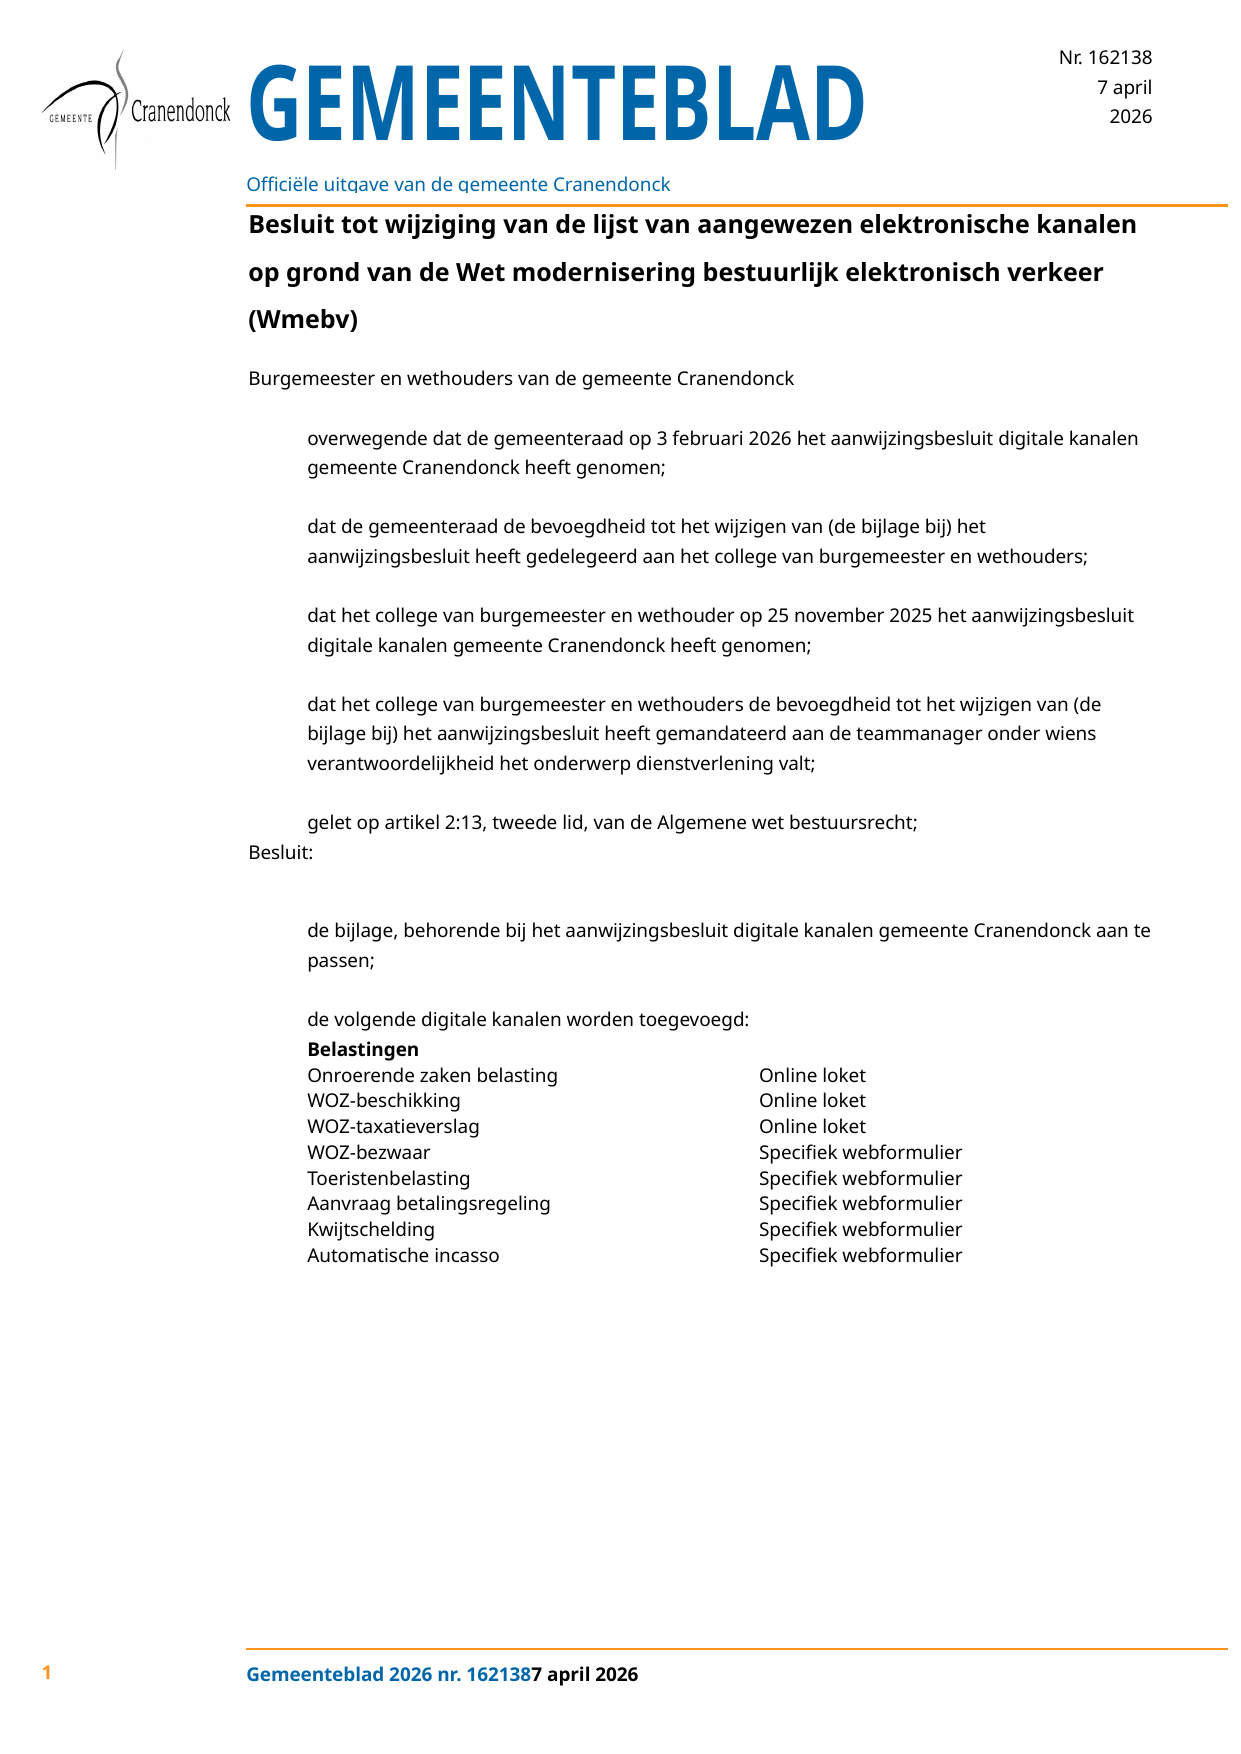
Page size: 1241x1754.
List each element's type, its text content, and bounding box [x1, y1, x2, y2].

table_cell Specifiek webformulier [759, 1139, 1211, 1165]
table_cell Toeristenbelasting [307, 1165, 759, 1191]
table_cell [307, 1268, 759, 1293]
table_cell Specifiek webformulier [759, 1242, 1211, 1268]
text Burgemeester en wethouders van de gemeente Cranendonck [248, 366, 1152, 391]
list de volgende digitale kanalen worden toegevoegd: [248, 1006, 1152, 1032]
picture [41, 47, 231, 172]
table_cell Online loket [759, 1088, 1211, 1113]
table_cell [759, 1268, 1211, 1293]
table_cell WOZ-bezwaar [307, 1139, 759, 1165]
table_cell Onroerende zaken belasting [307, 1062, 759, 1088]
text Besluit: [248, 839, 1152, 864]
text Besluit tot wijziging van de lijst van aangewezen elektronische kanalen op grond van de Wet modernisering bestuurlijk elektronisch verkeer (Wmebv) [248, 207, 1152, 336]
table_cell Specifiek webformulier [759, 1216, 1211, 1242]
table_cell Specifiek webformulier [759, 1191, 1211, 1216]
table_cell Online loket [759, 1113, 1211, 1139]
table_cell WOZ-beschikking [307, 1088, 759, 1113]
table_cell Aanvraag betalingsregeling [307, 1191, 759, 1216]
table_cell Online loket [759, 1062, 1211, 1088]
list dat de gemeenteraad de bevoegdheid tot het wijzigen van (de bijlage bij) het aanwijzingsbesluit heeft gedelegeerd aan het college van burgemeester en wethouders; [248, 513, 1152, 569]
table_cell Specifiek webformulier [759, 1165, 1211, 1191]
list de bijlage, behorende bij het aanwijzingsbesluit digitale kanalen gemeente Cranendonck aan te passen; [248, 918, 1152, 973]
list overwegende dat de gemeenteraad op 3 februari 2026 het aanwijzingsbesluit digitale kanalen gemeente Cranendonck heeft genomen; [248, 425, 1152, 480]
table_header [759, 1036, 1211, 1062]
table_cell WOZ-taxatieverslag [307, 1113, 759, 1139]
table_cell Automatische incasso [307, 1242, 759, 1268]
list gelet op artikel 2:13, tweede lid, van de Algemene wet bestuursrecht; [248, 809, 1152, 835]
list dat het college van burgemeester en wethouder op 25 november 2025 het aanwijzingsbesluit digitale kanalen gemeente Cranendonck heeft genomen; [248, 602, 1152, 657]
table_header Belastingen [307, 1036, 759, 1062]
list dat het college van burgemeester en wethouders de bevoegdheid tot het wijzigen van (de bijlage bij) het aanwijzingsbesluit heeft gemandateerd aan de teammanager onder wiens verantwoordelijkheid het onderwerp dienstverlening valt; [248, 691, 1152, 776]
table_cell Kwijtschelding [307, 1216, 759, 1242]
